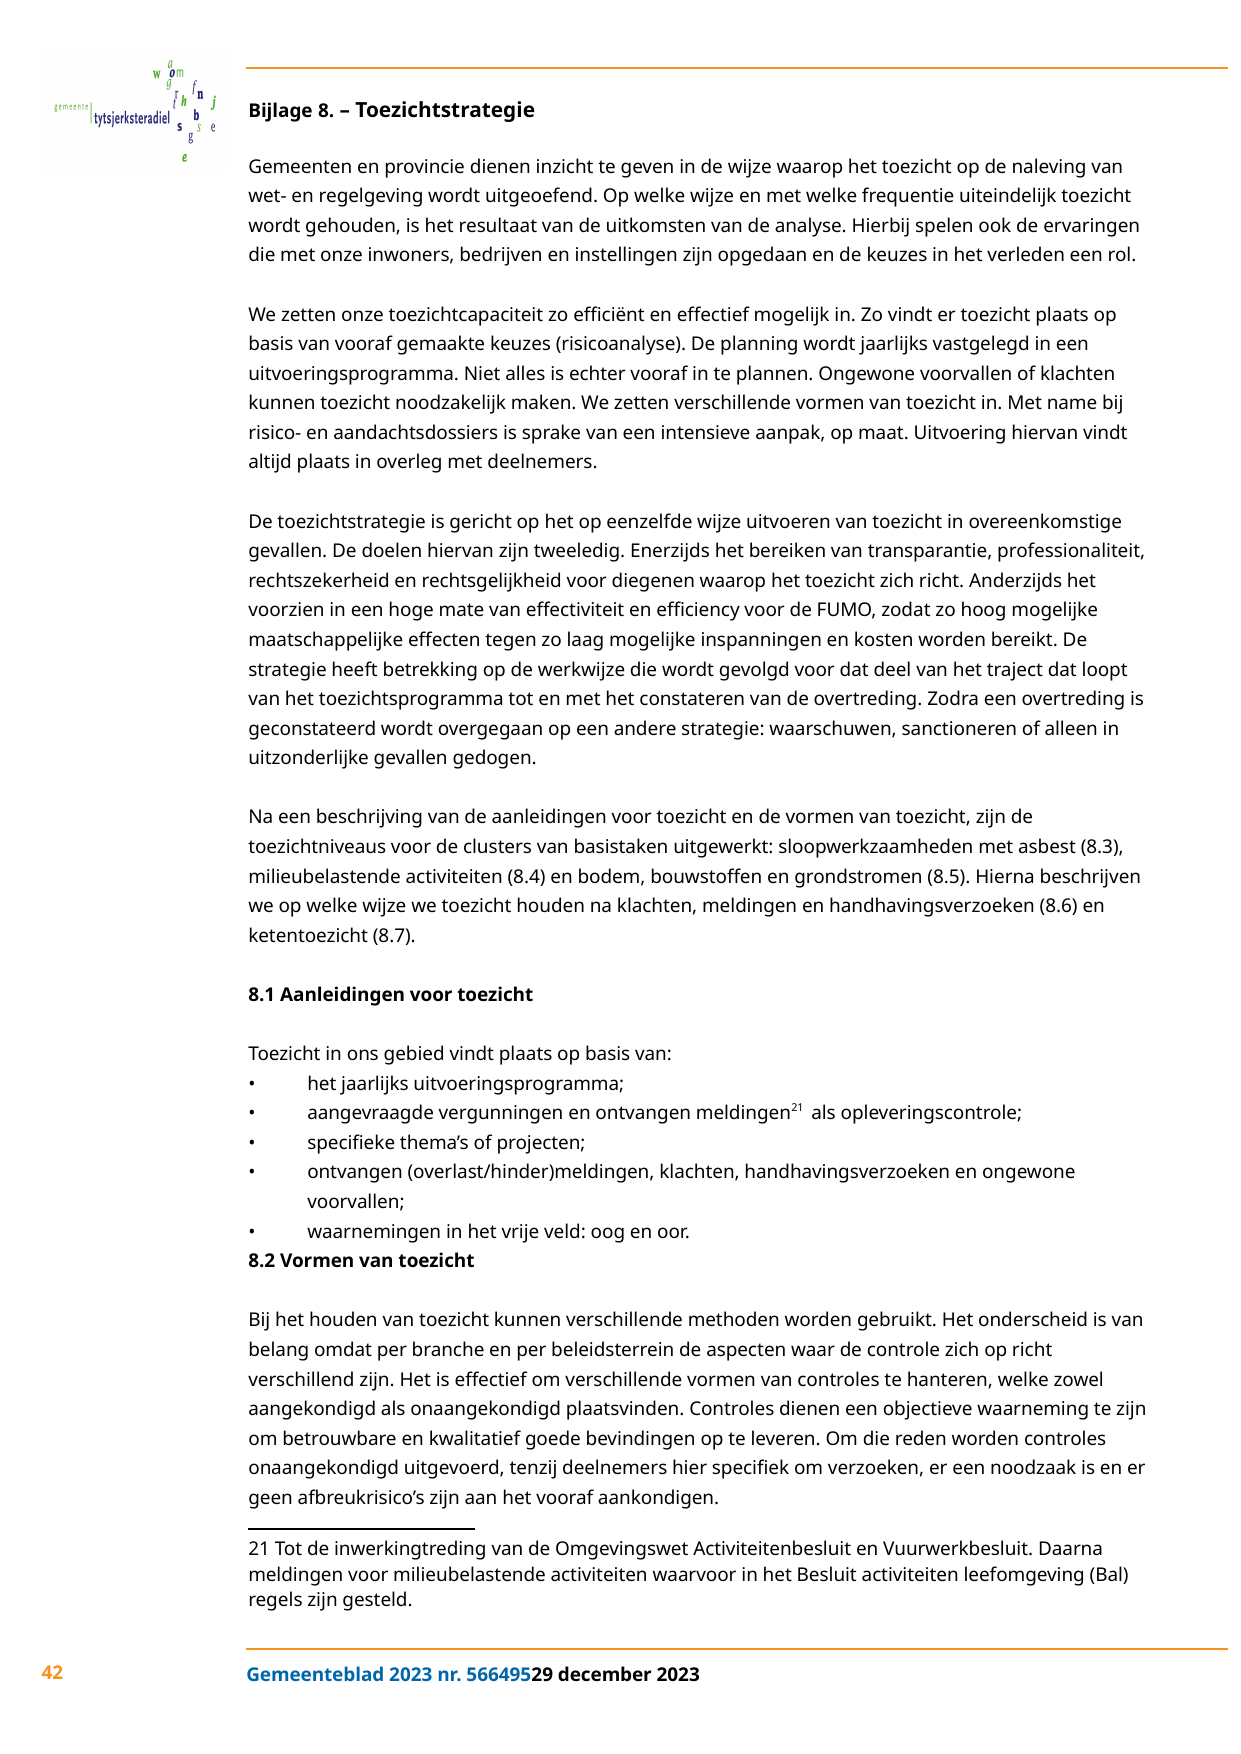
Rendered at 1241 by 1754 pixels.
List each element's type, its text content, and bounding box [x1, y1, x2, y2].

picture [41, 47, 231, 172]
text Bij het houden van toezicht kunnen verschillende methoden worden gebruikt. Het onderscheid is van belang omdat per branche en per beleidsterrein de aspecten waar de controle zich op richt verschillend zijn. Het is effectief om verschillende vormen van controles te hanteren, welke zowel aangekondigd als onaangekondigd plaatsvinden. Controles dienen een objectieve waarneming te zijn om betrouwbare en kwalitatief goede bevindingen op te leveren. Om die reden worden controles onaangekondigd uitgevoerd, tenzij deelnemers hier specifiek om verzoeken, er een noodzaak is en er geen afbreukrisico’s zijn aan het vooraf aankondigen. [248, 1307, 1152, 1510]
list Tot de inwerkingtreding van de Omgevingswet Activiteitenbesluit en Vuurwerkbesluit. Daarna meldingen voor milieubelastende activiteiten waarvoor in het Besluit activiteiten leefomgeving (Bal) regels zijn gesteld. [248, 1535, 1152, 1612]
list het jaarlijks uitvoeringsprogramma; [248, 1070, 1152, 1096]
list waarnemingen in het vrije veld: oog en oor. [248, 1218, 1152, 1244]
text De toezichtstrategie is gericht op het op eenzelfde wijze uitvoeren van toezicht in overeenkomstige gevallen. De doelen hiervan zijn tweeledig. Enerzijds het bereiken van transparantie, professionaliteit, rechtszekerheid en rechtsgelijkheid voor diegenen waarop het toezicht zich richt. Anderzijds het voorzien in een hoge mate van effectiviteit en efficiency voor de FUMO, zodat zo hoog mogelijke maatschappelijke effecten tegen zo laag mogelijke inspanningen en kosten worden bereikt. De strategie heeft betrekking op de werkwijze die wordt gevolgd voor dat deel van het traject dat loopt van het toezichtsprogramma tot en met het constateren van de overtreding. Zodra een overtreding is geconstateerd wordt overgegaan op een andere strategie: waarschuwen, sanctioneren of alleen in uitzonderlijke gevallen gedogen. [248, 508, 1152, 770]
text 8.1 Aanleidingen voor toezicht [248, 981, 1152, 1007]
list ontvangen (overlast/hinder)meldingen, klachten, handhavingsverzoeken en ongewone voorvallen; [248, 1159, 1152, 1214]
text Gemeenten en provincie dienen inzicht te geven in de wijze waarop het toezicht op de naleving van wet- en regelgeving wordt uitgeoefend. Op welke wijze en met welke frequentie uiteindelijk toezicht wordt gehouden, is het resultaat van de uitkomsten van de analyse. Hierbij spelen ook de ervaringen die met onze inwoners, bedrijven en instellingen zijn opgedaan en de keuzes in het verleden een rol. [248, 153, 1152, 267]
text We zetten onze toezichtcapaciteit zo efficiënt en effectief mogelijk in. Zo vindt er toezicht plaats op basis van vooraf gemaakte keuzes (risicoanalyse). De planning wordt jaarlijks vastgelegd in een uitvoeringsprogramma. Niet alles is echter vooraf in te plannen. Ongewone voorvallen of klachten kunnen toezicht noodzakelijk maken. We zetten verschillende vormen van toezicht in. Met name bij risico- en aandachtsdossiers is sprake van een intensieve aanpak, op maat. Uitvoering hiervan vindt altijd plaats in overleg met deelnemers. [248, 301, 1152, 474]
text Bijlage 8. – Toezichtstrategie [248, 95, 1152, 123]
text 8.2 Vormen van toezicht [248, 1247, 1152, 1273]
text Toezicht in ons gebied vindt plaats op basis van: [248, 1040, 1152, 1066]
list aangevraagde vergunningen en ontvangen meldingen als opleveringscontrole; [248, 1099, 1152, 1125]
text Na een beschrijving van de aanleidingen voor toezicht en de vormen van toezicht, zijn de toezichtniveaus voor de clusters van basistaken uitgewerkt: sloopwerkzaamheden met asbest (8.3), milieubelastende activiteiten (8.4) en bodem, bouwstoffen en grondstromen (8.5). Hierna beschrijven we op welke wijze we toezicht houden na klachten, meldingen en handhavingsverzoeken (8.6) en ketentoezicht (8.7). [248, 804, 1152, 948]
list specifieke thema’s of projecten; [248, 1129, 1152, 1155]
